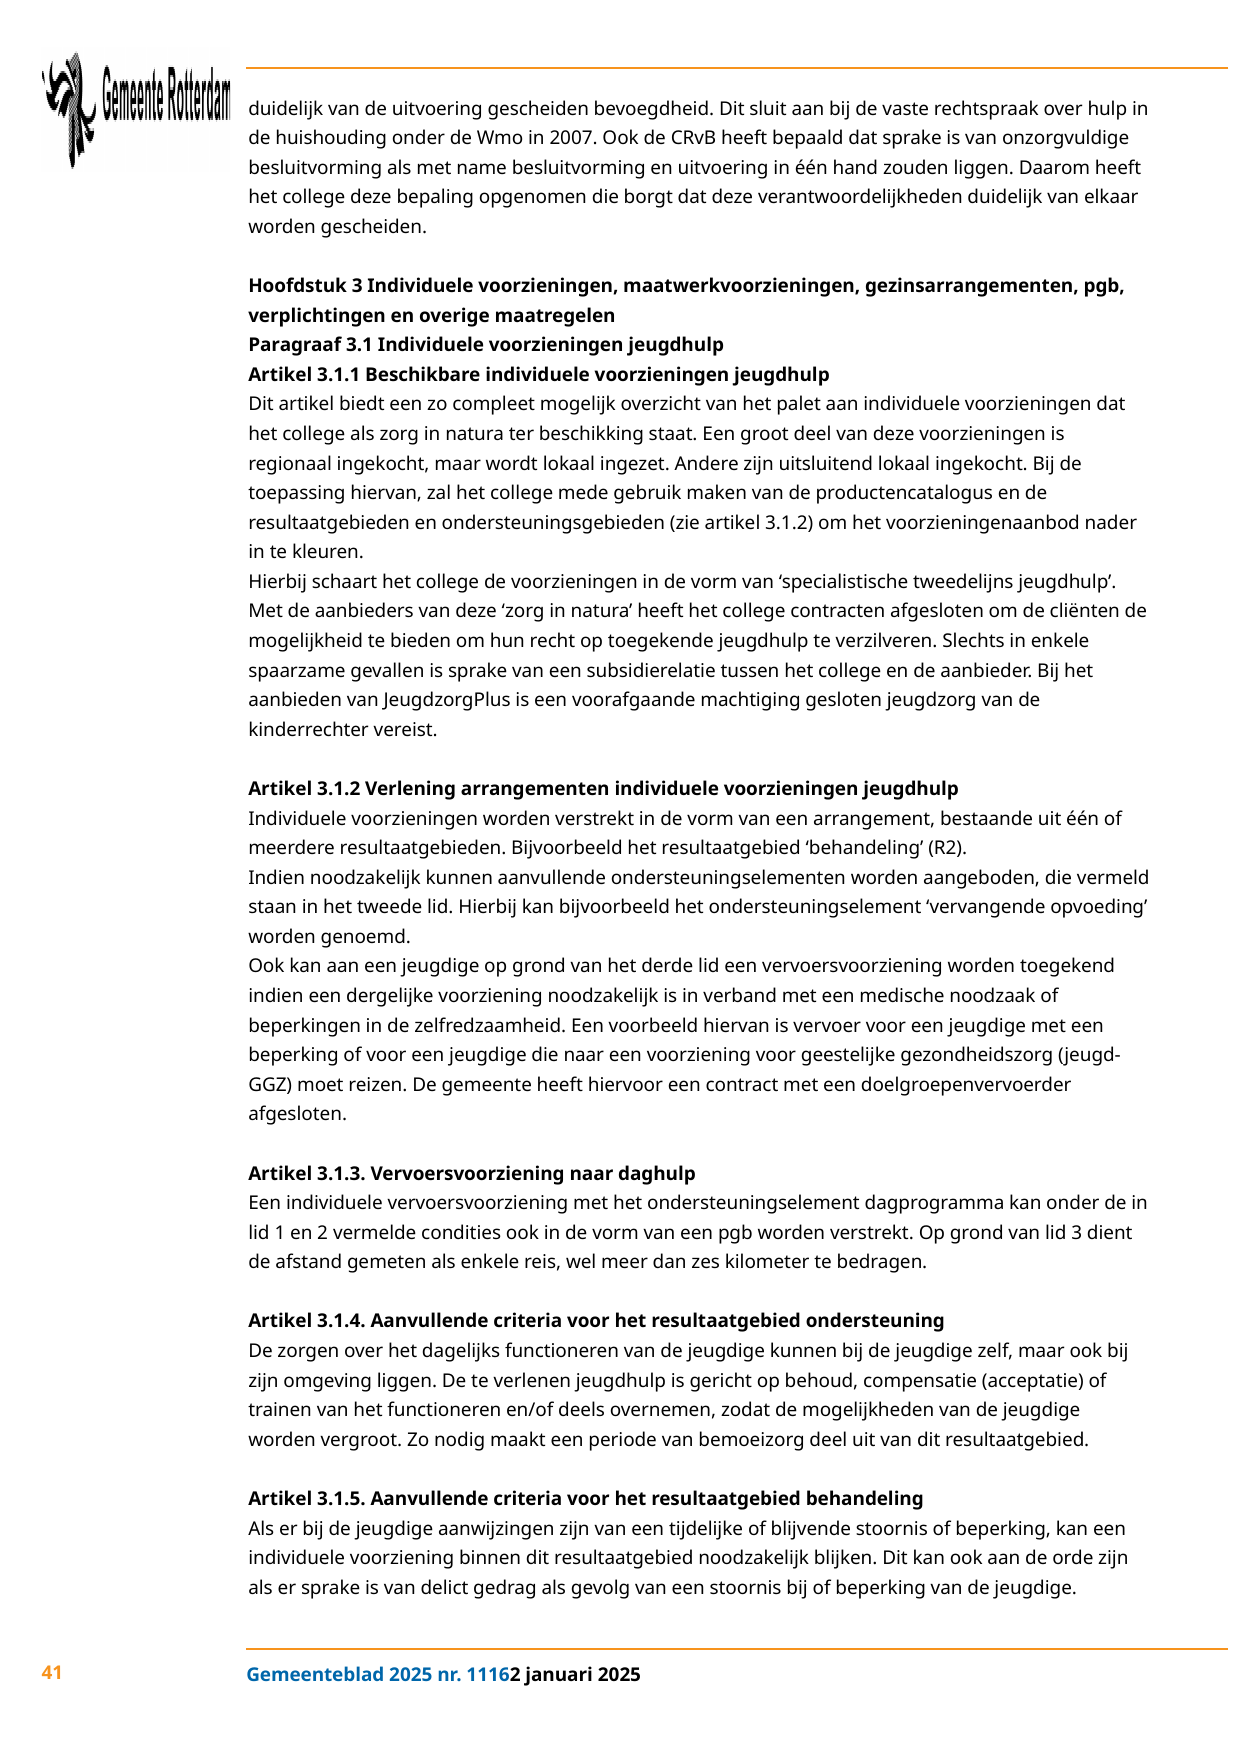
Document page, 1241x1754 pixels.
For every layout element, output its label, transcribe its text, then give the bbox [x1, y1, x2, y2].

text Artikel 3.1.4. Aanvullende criteria voor het resultaatgebied ondersteuning [248, 1308, 1152, 1333]
text Individuele voorzieningen worden verstrekt in de vorm van een arrangement, bestaande uit één of meerdere resultaatgebieden. Bijvoorbeeld het resultaatgebied ‘behandeling’ (R2). [248, 805, 1152, 860]
text Artikel 3.1.5. Aanvullende criteria voor het resultaatgebied behandeling [248, 1485, 1152, 1511]
text Ook kan aan een jeugdige op grond van het derde lid een vervoersvoorziening worden toegekend indien een dergelijke voorziening noodzakelijk is in verband met een medische noodzaak of beperkingen in de zelfredzaamheid. Een voorbeeld hiervan is vervoer voor een jeugdige met een beperking of voor een jeugdige die naar een voorziening voor geestelijke gezondheidszorg (jeugd-GGZ) moet reizen. De gemeente heeft hiervoor een contract met een doelgroepenvervoerder afgesloten. [248, 953, 1152, 1126]
picture [41, 47, 231, 172]
text Dit artikel biedt een zo compleet mogelijk overzicht van het palet aan individuele voorzieningen dat het college als zorg in natura ter beschikking staat. Een groot deel van deze voorzieningen is regionaal ingekocht, maar wordt lokaal ingezet. Andere zijn uitsluitend lokaal ingekocht. Bij de toepassing hiervan, zal het college mede gebruik maken van de productencatalogus en de resultaatgebieden en ondersteuningsgebieden (zie artikel 3.1.2) om het voorzieningenaanbod nader in te kleuren. [248, 391, 1152, 564]
text Artikel 3.1.1 Beschikbare individuele voorzieningen jeugdhulp [248, 361, 1152, 387]
text Als er bij de jeugdige aanwijzingen zijn van een tijdelijke of blijvende stoornis of beperking, kan een individuele voorziening binnen dit resultaatgebied noodzakelijk blijken. Dit kan ook aan de orde zijn als er sprake is van delict gedrag als gevolg van een stoornis bij of beperking van de jeugdige. [248, 1515, 1152, 1600]
text Artikel 3.1.3. Vervoersvoorziening naar daghulp [248, 1160, 1152, 1186]
text duidelijk van de uitvoering gescheiden bevoegdheid. Dit sluit aan bij de vaste rechtspraak over hulp in de huishouding onder de Wmo in 2007. Ook de CRvB heeft bepaald dat sprake is van onzorgvuldige besluitvorming als met name besluitvorming en uitvoering in één hand zouden liggen. Daarom heeft het college deze bepaling opgenomen die borgt dat deze verantwoordelijkheden duidelijk van elkaar worden gescheiden. [248, 95, 1152, 239]
text Hoofdstuk 3 Individuele voorzieningen, maatwerkvoorzieningen, gezinsarrangementen, pgb, verplichtingen en overige maatregelen [248, 272, 1152, 328]
text Artikel 3.1.2 Verlening arrangementen individuele voorzieningen jeugdhulp [248, 775, 1152, 801]
text Hierbij schaart het college de voorzieningen in de vorm van ‘specialistische tweedelijns jeugdhulp’. Met de aanbieders van deze ‘zorg in natura’ heeft het college contracten afgesloten om de cliënten de mogelijkheid te bieden om hun recht op toegekende jeugdhulp te verzilveren. Slechts in enkele spaarzame gevallen is sprake van een subsidierelatie tussen het college en de aanbieder. Bij het aanbieden van JeugdzorgPlus is een voorafgaande machtiging gesloten jeugdzorg van de kinderrechter vereist. [248, 568, 1152, 742]
text De zorgen over het dagelijks functioneren van de jeugdige kunnen bij de jeugdige zelf, maar ook bij zijn omgeving liggen. De te verlenen jeugdhulp is gericht op behoud, compensatie (acceptatie) of trainen van het functioneren en/of deels overnemen, zodat de mogelijkheden van de jeugdige worden vergroot. Zo nodig maakt een periode van bemoeizorg deel uit van dit resultaatgebied. [248, 1337, 1152, 1452]
text Indien noodzakelijk kunnen aanvullende ondersteuningselementen worden aangeboden, die vermeld staan in het tweede lid. Hierbij kan bijvoorbeeld het ondersteuningselement ‘vervangende opvoeding’ worden genoemd. [248, 864, 1152, 949]
text Paragraaf 3.1 Individuele voorzieningen jeugdhulp [248, 331, 1152, 357]
text Een individuele vervoersvoorziening met het ondersteuningselement dagprogramma kan onder de in lid 1 en 2 vermelde condities ook in de vorm van een pgb worden verstrekt. Op grond van lid 3 dient de afstand gemeten als enkele reis, wel meer dan zes kilometer te bedragen. [248, 1189, 1152, 1274]
